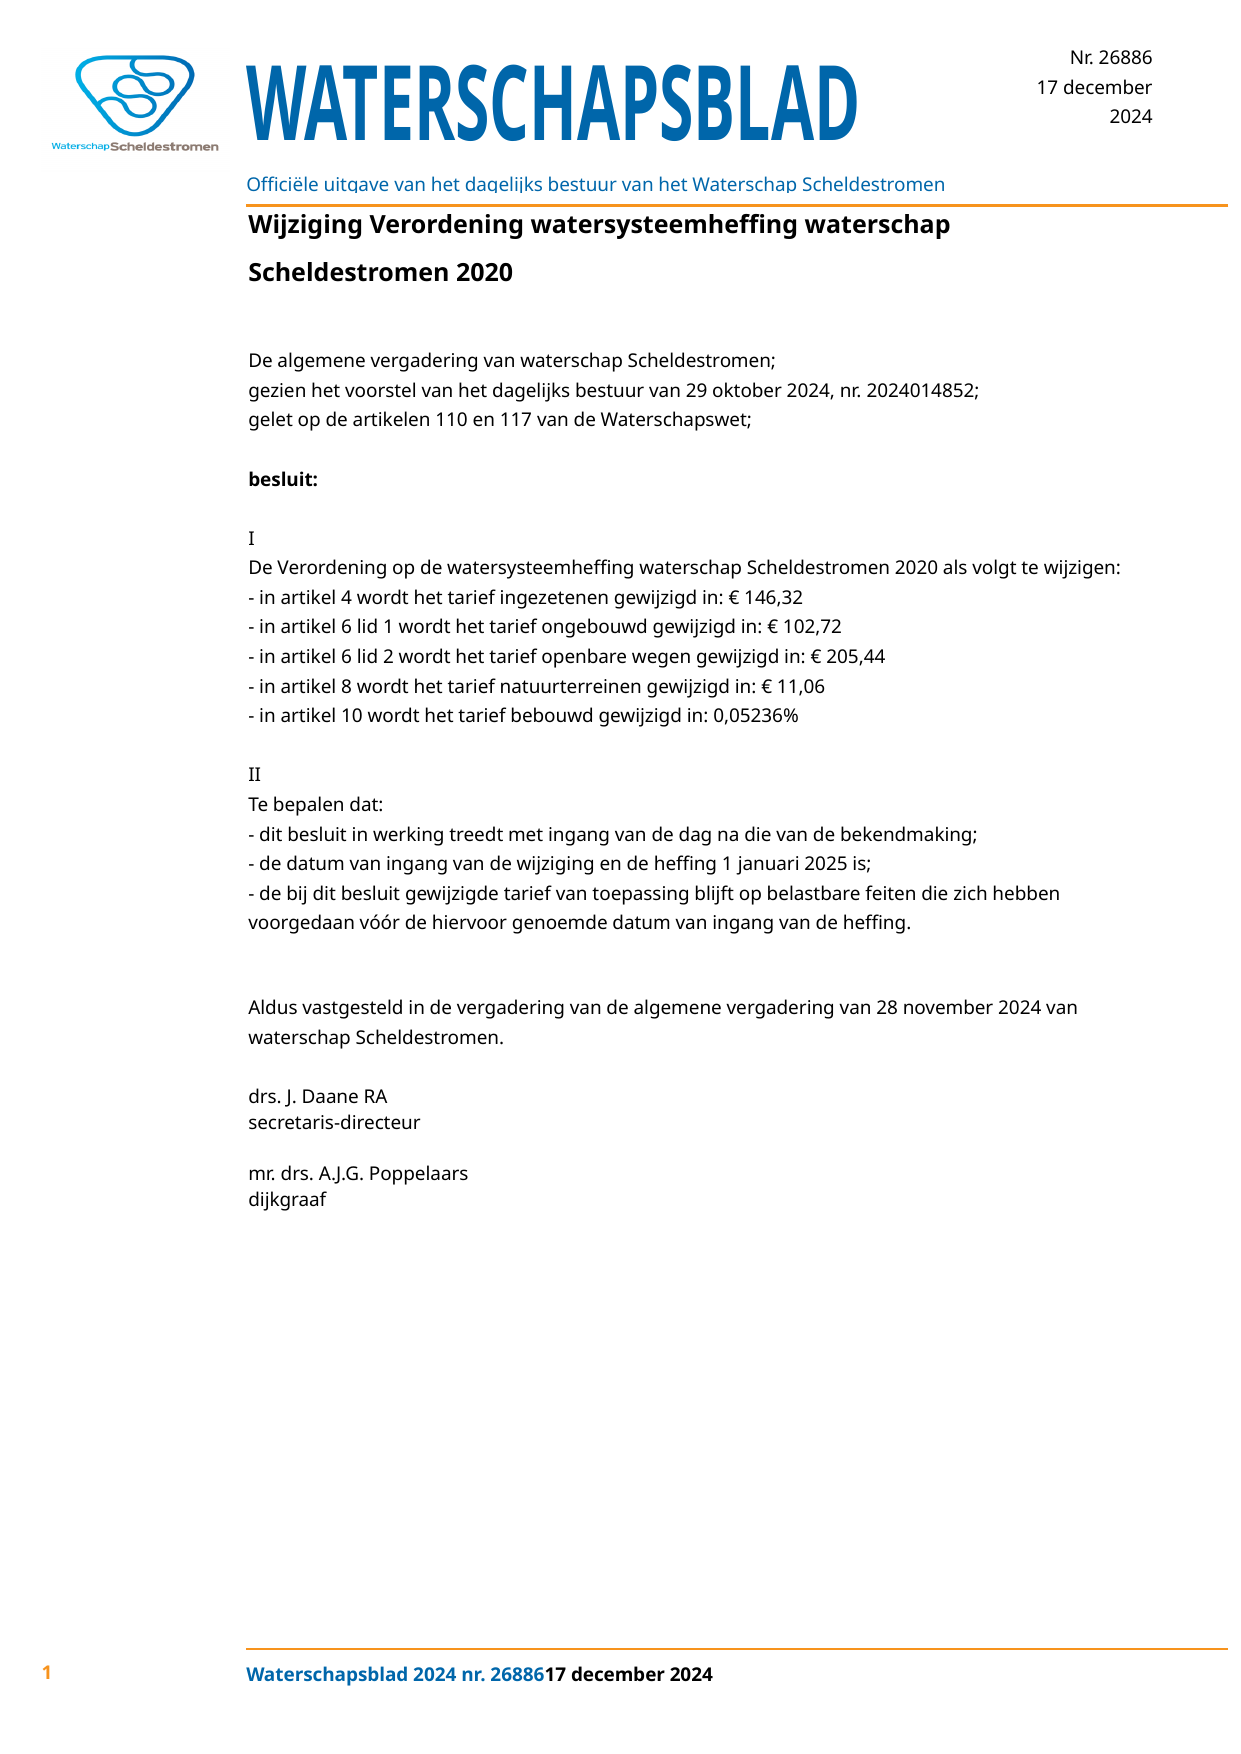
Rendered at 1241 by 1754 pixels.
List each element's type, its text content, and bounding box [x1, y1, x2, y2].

text besluit: [248, 466, 1152, 492]
text mr. drs. A.J.G. Poppelaars [248, 1160, 1152, 1186]
text De algemene vergadering van waterschap Scheldestromen; [248, 347, 1152, 373]
text - in artikel 4 wordt het tarief ingezetenen gewijzigd in: € 146,32 [248, 584, 1152, 610]
text - de datum van ingang van de wijziging en de heffing 1 januari 2025 is; [248, 850, 1152, 876]
text - dit besluit in werking treedt met ingang van de dag na die van de bekendmaking; [248, 821, 1152, 847]
text gezien het voorstel van het dagelijks bestuur van 29 oktober 2024, nr. 2024014852; [248, 377, 1152, 403]
text Wijziging Verordening watersysteemheffing waterschap Scheldestromen 2020 [248, 207, 1152, 288]
text dijkgraaf [248, 1186, 1152, 1212]
text Te bepalen dat: [248, 791, 1152, 817]
text gelet op de artikelen 110 en 117 van de Waterschapswet; [248, 407, 1152, 432]
text - de bij dit besluit gewijzigde tarief van toepassing blijft op belastbare feiten die zich hebben voorgedaan vóór de hiervoor genoemde datum van ingang van de heffing. [248, 880, 1152, 935]
text secretaris-directeur [248, 1109, 1152, 1135]
text - in artikel 8 wordt het tarief natuurterreinen gewijzigd in: € 11,06 [248, 673, 1152, 699]
text - in artikel 6 lid 2 wordt het tarief openbare wegen gewijzigd in: € 205,44 [248, 643, 1152, 669]
text Aldus vastgesteld in de vergadering van de algemene vergadering van 28 november 2024 van waterschap Scheldestromen. [248, 994, 1152, 1050]
text - in artikel 6 lid 1 wordt het tarief ongebouwd gewijzigd in: € 102,72 [248, 614, 1152, 639]
text I [248, 525, 1152, 551]
text De Verordening op de watersysteemheffing waterschap Scheldestromen 2020 als volgt te wijzigen: [248, 554, 1152, 580]
picture [41, 47, 231, 172]
text - in artikel 10 wordt het tarief bebouwd gewijzigd in: 0,05236% [248, 702, 1152, 728]
text drs. J. Daane RA [248, 1083, 1152, 1109]
text II [248, 762, 1152, 787]
